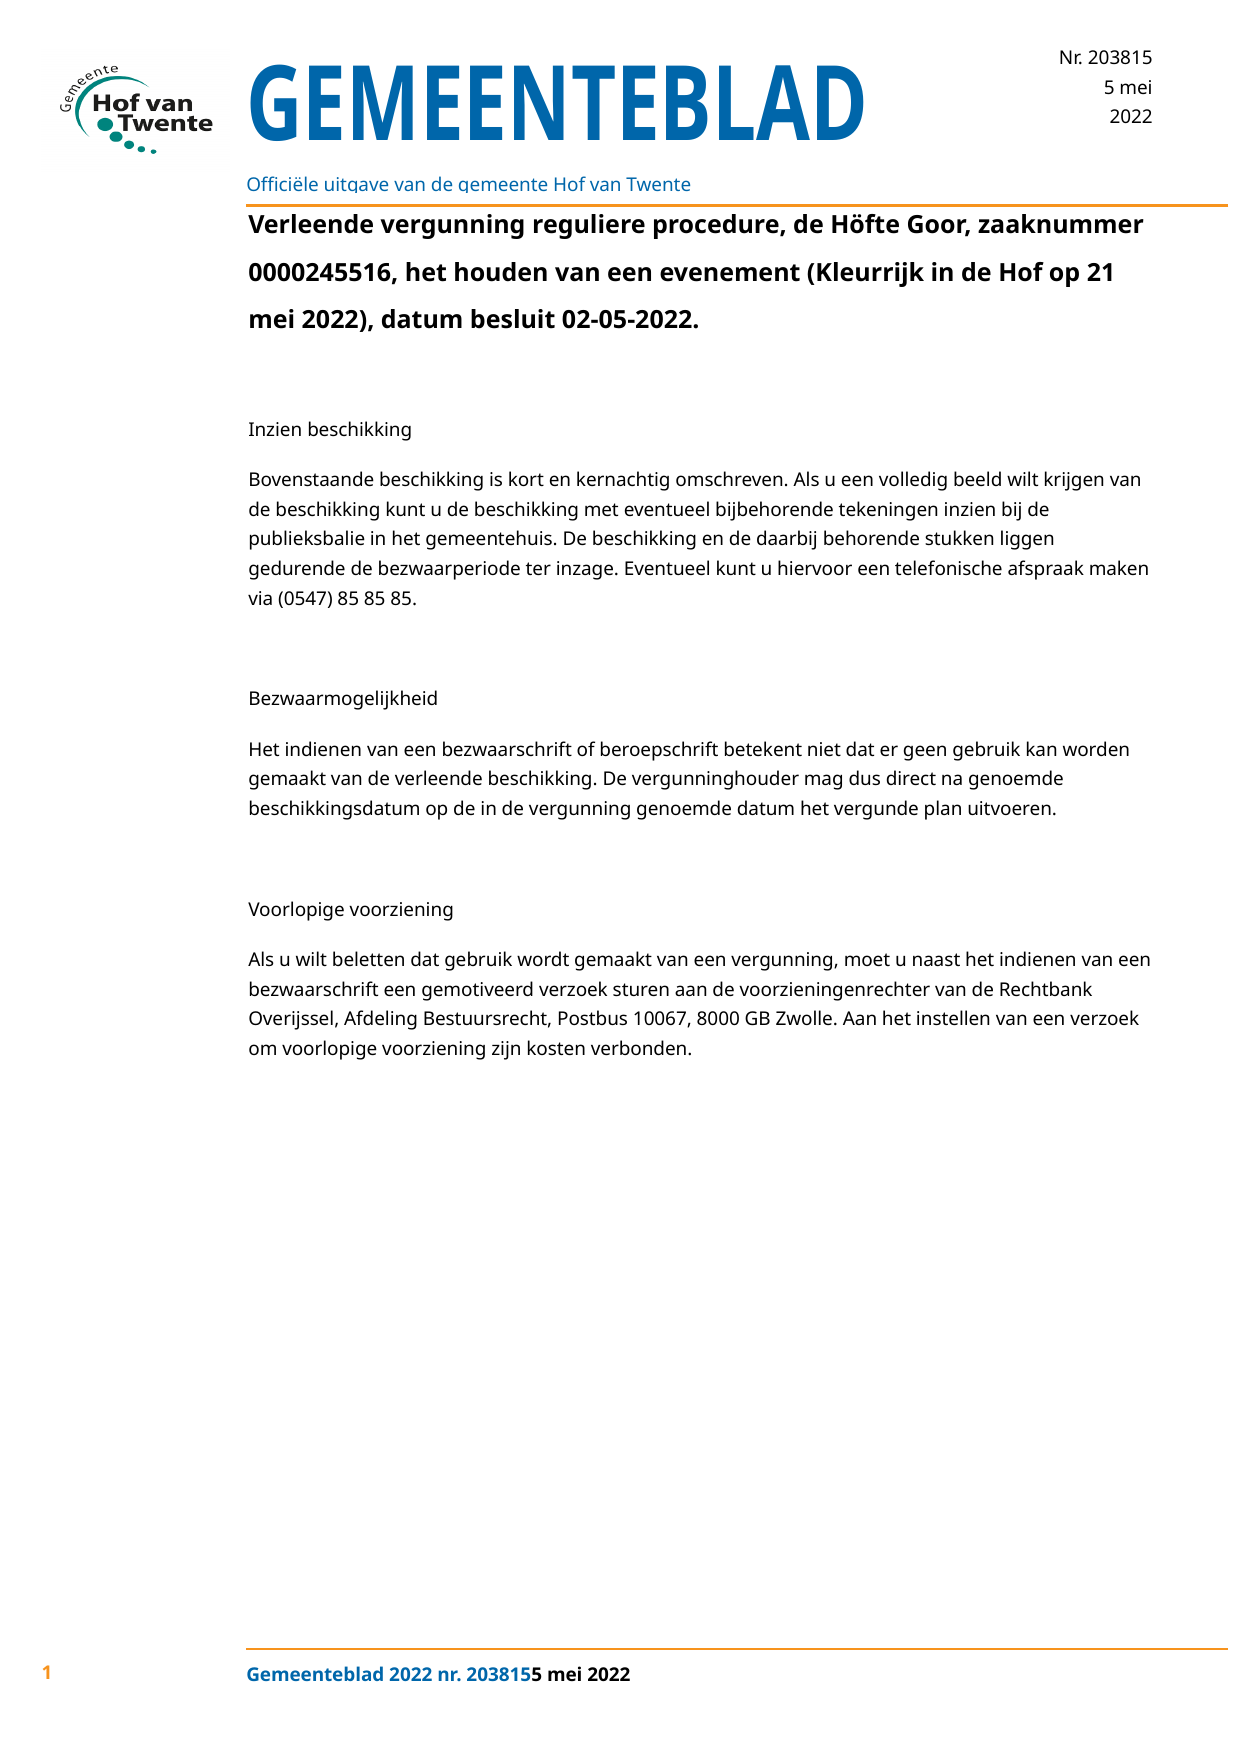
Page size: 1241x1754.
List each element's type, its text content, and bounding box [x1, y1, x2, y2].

text Het indienen van een bezwaarschrift of beroepschrift betekent niet dat er geen gebruik kan worden gemaakt van de verleende beschikking. De vergunninghouder mag dus direct na genoemde beschikkingsdatum op de in de vergunning genoemde datum het vergunde plan uitvoeren. [248, 736, 1152, 821]
text Verleende vergunning reguliere procedure, de Höfte Goor, zaaknummer 0000245516, het houden van een evenement (Kleurrijk in de Hof op 21 mei 2022), datum besluit 02-05-2022. [248, 207, 1152, 336]
text Als u wilt beletten dat gebruik wordt gemaakt van een vergunning, moet u naast het indienen van een bezwaarschrift een gemotiveerd verzoek sturen aan de voorzieningenrechter van de Rechtbank Overijssel, Afdeling Bestuursrecht, Postbus 10067, 8000 GB Zwolle. Aan het instellen van een verzoek om voorlopige voorziening zijn kosten verbonden. [248, 946, 1152, 1061]
text Bezwaarmogelijkheid [248, 686, 1152, 711]
picture [41, 47, 231, 172]
text Inzien beschikking [248, 416, 1152, 442]
text Voorlopige voorziening [248, 896, 1152, 922]
text Bovenstaande beschikking is kort en kernachtig omschreven. Als u een volledig beeld wilt krijgen van de beschikking kunt u de beschikking met eventueel bijbehorende tekeningen inzien bij de publieksbalie in het gemeentehuis. De beschikking en de daarbij behorende stukken liggen gedurende de bezwaarperiode ter inzage. Eventueel kunt u hiervoor een telefonische afspraak maken via (0547) 85 85 85. [248, 466, 1152, 610]
